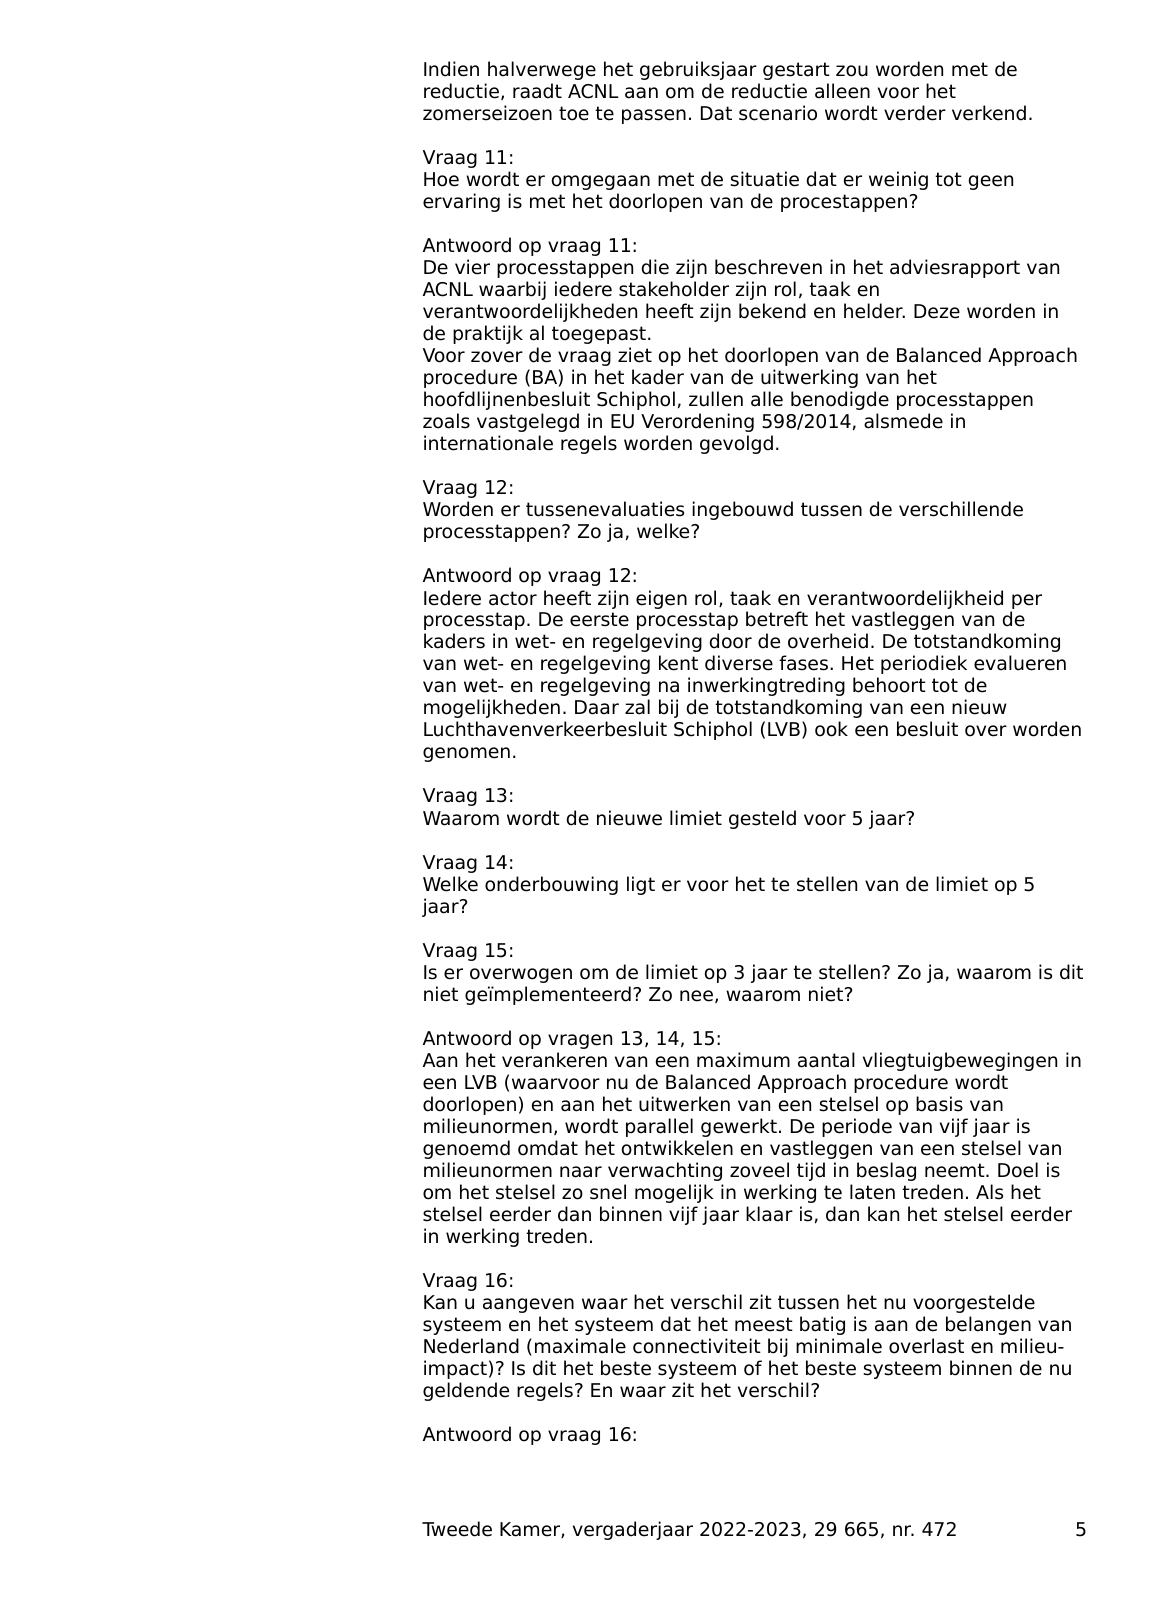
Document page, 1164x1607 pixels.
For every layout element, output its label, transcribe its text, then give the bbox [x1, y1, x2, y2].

text Vraag 14: [422, 852, 1087, 873]
text Vraag 15: [422, 940, 1087, 962]
text Indien halverwege het gebruiksjaar gestart zou worden met de reductie, raadt ACNL aan om de reductie alleen voor het zomerseizoen toe te passen. Dat scenario wordt verder verkend. [422, 59, 1087, 125]
text Waarom wordt de nieuwe limiet gesteld voor 5 jaar? [422, 807, 1087, 829]
text Iedere actor heeft zijn eigen rol, taak en verantwoordelijkheid per processtap. De eerste processtap betreft het vastleggen van de kaders in wet- en regelgeving door de overheid. De totstandkoming van wet- en regelgeving kent diverse fases. Het periodiek evalueren van wet- en regelgeving na inwerkingtreding behoort tot de mogelijkheden. Daar zal bij de totstandkoming van een nieuw Luchthavenverkeerbesluit Schiphol (LVB) ook een besluit over worden genomen. [422, 587, 1087, 763]
text Welke onderbouwing ligt er voor het te stellen van de limiet op 5 jaar? [422, 873, 1087, 917]
text Antwoord op vraag 16: [422, 1424, 1087, 1446]
text Aan het verankeren van een maximum aantal vliegtuigbewegingen in een LVB (waarvoor nu de Balanced Approach procedure wordt doorlopen) en aan het uitwerken van een stelsel op basis van milieunormen, wordt parallel gewerkt. De periode van vijf jaar is genoemd omdat het ontwikkelen en vastleggen van een stelsel van milieunormen naar verwachting zoveel tijd in beslag neemt. Doel is om het stelsel zo snel mogelijk in werking te laten treden. Als het stelsel eerder dan binnen vijf jaar klaar is, dan kan het stelsel eerder in werking treden. [422, 1050, 1087, 1248]
text Hoe wordt er omgegaan met de situatie dat er weinig tot geen ervaring is met het doorlopen van de procestappen? [422, 169, 1087, 213]
text Antwoord op vraag 12: [422, 565, 1087, 587]
text Vraag 12: [422, 477, 1087, 499]
text Worden er tussenevaluaties ingebouwd tussen de verschillende processtappen? Zo ja, welke? [422, 499, 1087, 543]
text Antwoord op vraag 11: [422, 235, 1087, 257]
text Vraag 13: [422, 785, 1087, 807]
text Vraag 16: [422, 1270, 1087, 1292]
text Antwoord op vragen 13, 14, 15: [422, 1028, 1087, 1050]
text Is er overwogen om de limiet op 3 jaar te stellen? Zo ja, waarom is dit niet geïmplementeerd? Zo nee, waarom niet? [422, 962, 1087, 1006]
text Kan u aangeven waar het verschil zit tussen het nu voorgestelde systeem en het systeem dat het meest batig is aan de belangen van Nederland (maximale connectiviteit bij minimale overlast en milieu-impact)? Is dit het beste systeem of het beste systeem binnen de nu geldende regels? En waar zit het verschil? [422, 1292, 1087, 1402]
text Voor zover de vraag ziet op het doorlopen van de Balanced Approach procedure (BA) in het kader van de uitwerking van het hoofdlijnenbesluit Schiphol, zullen alle benodigde processtappen zoals vastgelegd in EU Verordening 598/2014, alsmede in internationale regels worden gevolgd. [422, 345, 1087, 455]
text Vraag 11: [422, 147, 1087, 169]
text De vier processtappen die zijn beschreven in het adviesrapport van ACNL waarbij iedere stakeholder zijn rol, taak en verantwoordelijkheden heeft zijn bekend en helder. Deze worden in de praktijk al toegepast. [422, 257, 1087, 345]
